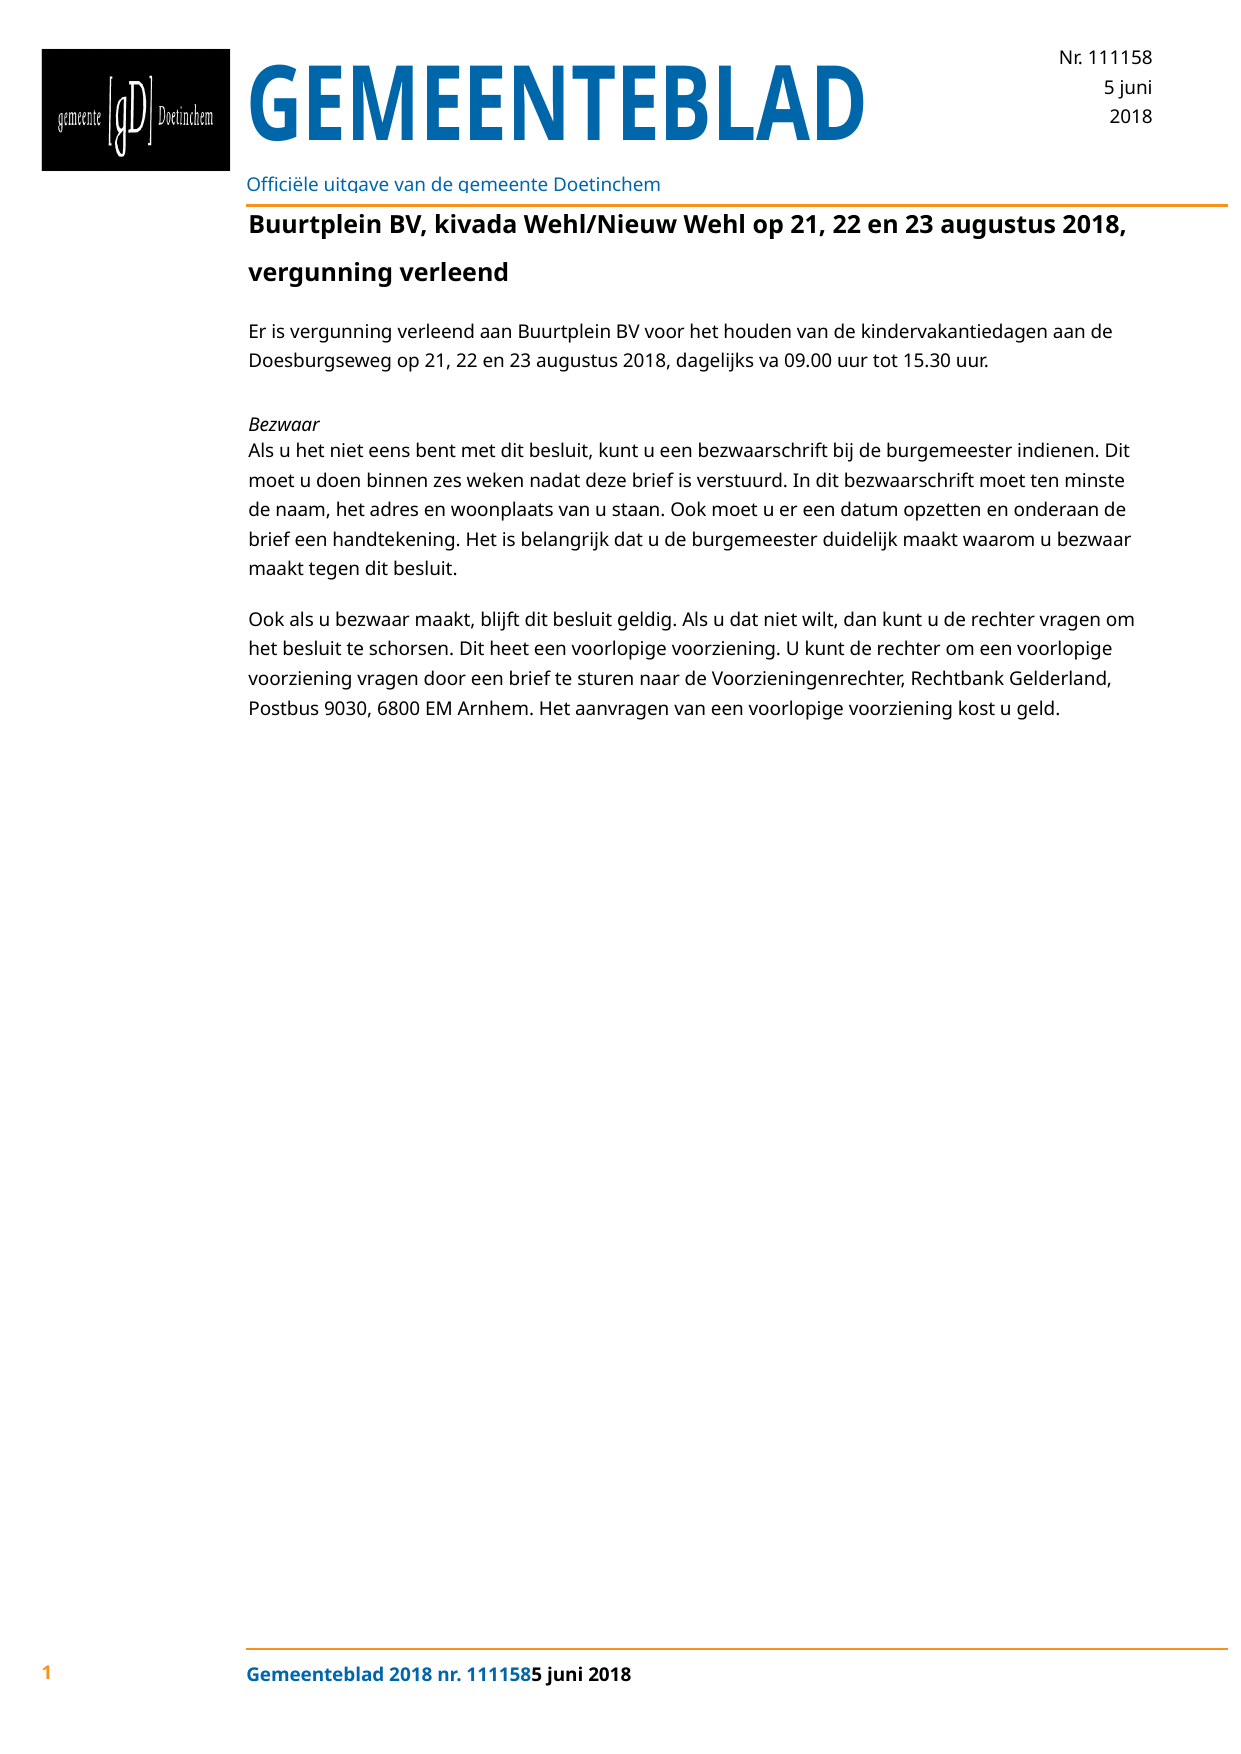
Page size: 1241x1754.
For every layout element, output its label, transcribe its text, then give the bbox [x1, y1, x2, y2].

text Ook als u bezwaar maakt, blijft dit besluit geldig. Als u dat niet wilt, dan kunt u de rechter vragen om het besluit te schorsen. Dit heet een voorlopige voorziening. U kunt de rechter om een voorlopige voorziening vragen door een brief te sturen naar de Voorzieningenrechter, Rechtbank Gelderland, Postbus 9030, 6800 EM Arnhem. Het aanvragen van een voorlopige voorziening kost u geld. [248, 606, 1152, 720]
text Bezwaar [248, 411, 1152, 437]
text Als u het niet eens bent met dit besluit, kunt u een bezwaarschrift bij de burgemeester indienen. Dit moet u doen binnen zes weken nadat deze brief is verstuurd. In dit bezwaarschrift moet ten minste de naam, het adres en woonplaats van u staan. Ook moet u er een datum opzetten en onderaan de brief een handtekening. Het is belangrijk dat u de burgemeester duidelijk maakt waarom u bezwaar maakt tegen dit besluit. [248, 437, 1152, 581]
text Buurtplein BV, kivada Wehl/Nieuw Wehl op 21, 22 en 23 augustus 2018, vergunning verleend [248, 207, 1152, 288]
picture [41, 47, 231, 172]
text Er is vergunning verleend aan Buurtplein BV voor het houden van de kindervakantiedagen aan de Doesburgseweg op 21, 22 en 23 augustus 2018, dagelijks va 09.00 uur tot 15.30 uur. [248, 318, 1152, 373]
